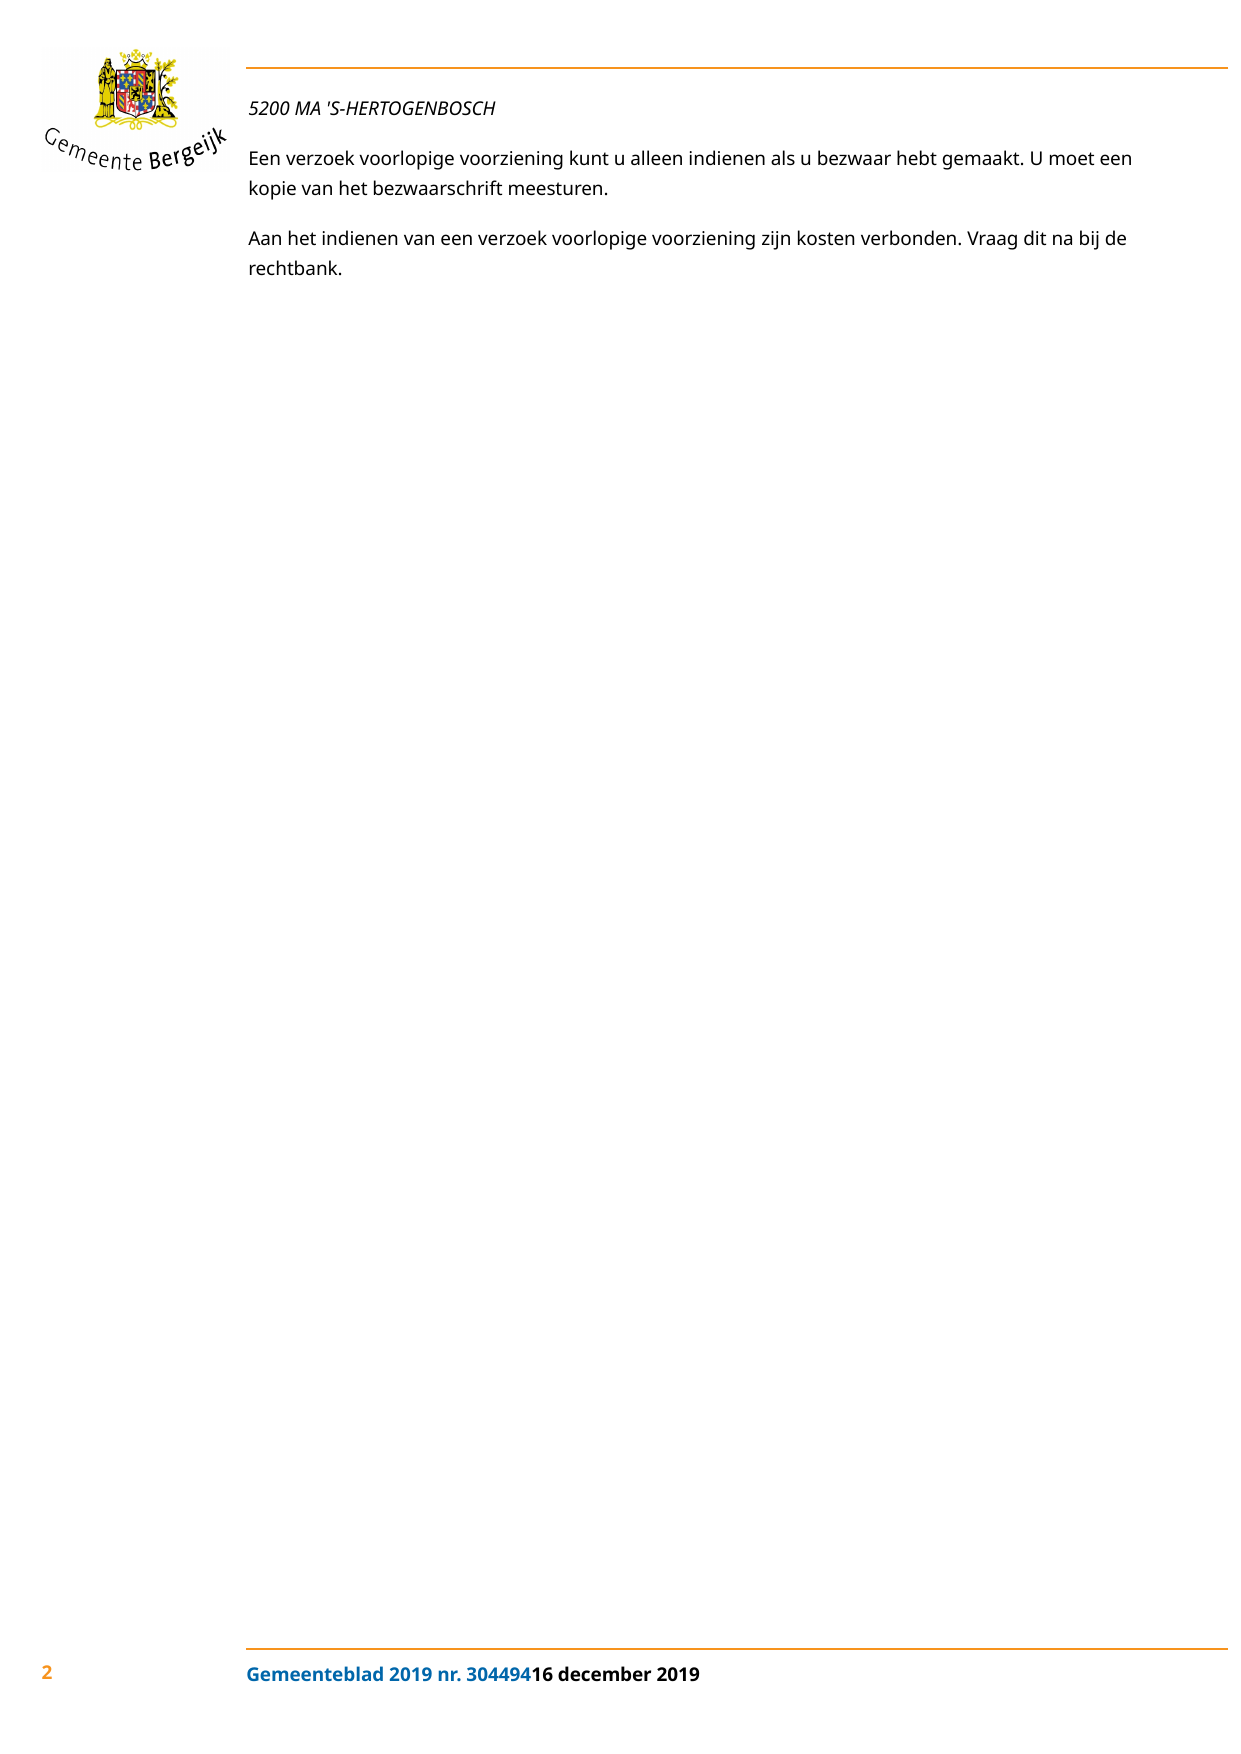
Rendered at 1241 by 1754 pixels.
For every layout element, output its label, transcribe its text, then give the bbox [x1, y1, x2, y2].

picture [41, 47, 231, 172]
text 5200 MA 'S-HERTOGENBOSCH [248, 95, 1152, 121]
text Aan het indienen van een verzoek voorlopige voorziening zijn kosten verbonden. Vraag dit na bij de rechtbank. [248, 225, 1152, 281]
text Een verzoek voorlopige voorziening kunt u alleen indienen als u bezwaar hebt gemaakt. U moet een kopie van het bezwaarschrift meesturen. [248, 145, 1152, 201]
